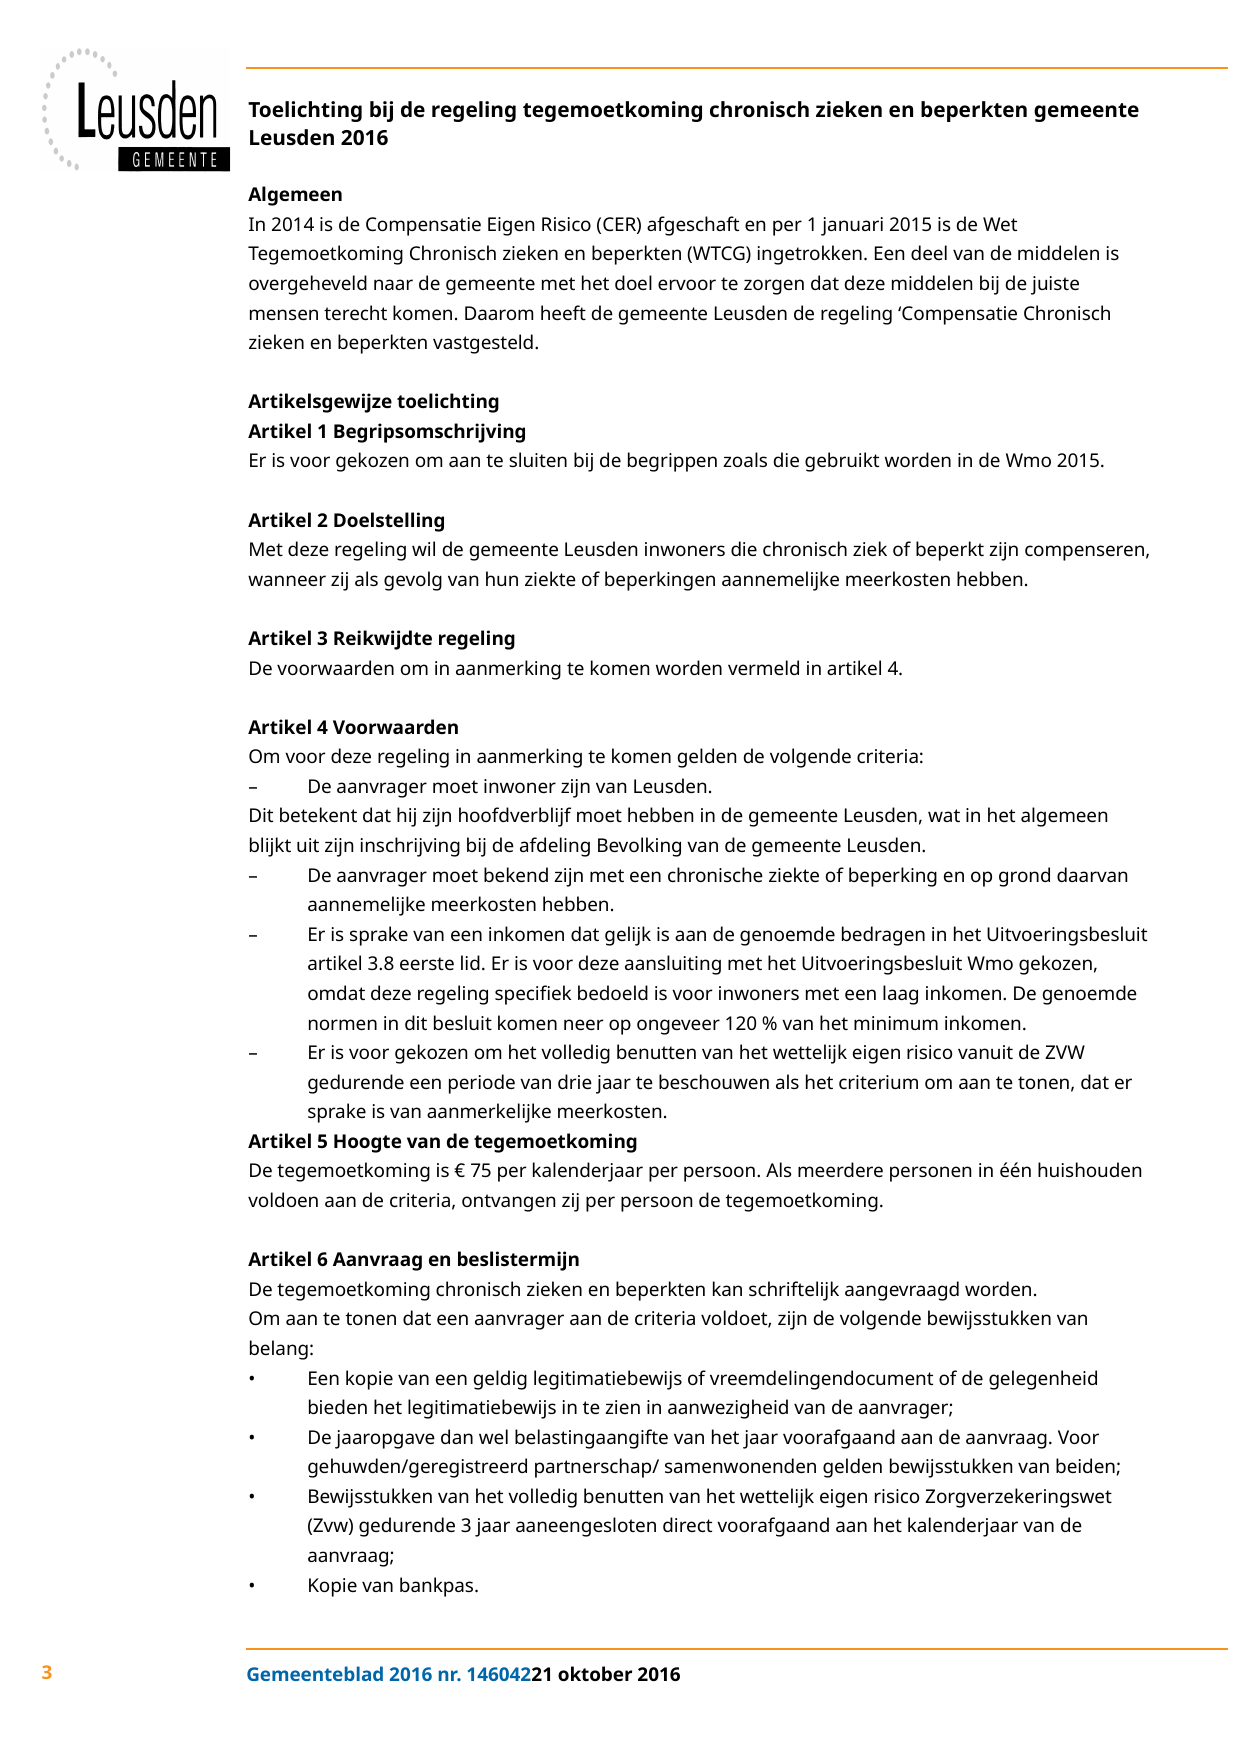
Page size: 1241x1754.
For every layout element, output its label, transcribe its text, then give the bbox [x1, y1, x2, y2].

text De tegemoetkoming is € 75 per kalenderjaar per persoon. Als meerdere personen in één huishouden voldoen aan de criteria, ontvangen zij per persoon de tegemoetkoming. [248, 1158, 1152, 1213]
text Artikel 5 Hoogte van de tegemoetkoming [248, 1128, 1152, 1154]
text Dit betekent dat hij zijn hoofdverblijf moet hebben in de gemeente Leusden, wat in het algemeen blijkt uit zijn inschrijving bij de afdeling Bevolking van de gemeente Leusden. [248, 803, 1152, 858]
list Een kopie van een geldig legitimatiebewijs of vreemdelingendocument of de gelegenheid bieden het legitimatiebewijs in te zien in aanwezigheid van de aanvrager; [248, 1365, 1152, 1420]
text Er is voor gekozen om aan te sluiten bij de begrippen zoals die gebruikt worden in de Wmo 2015. [248, 448, 1152, 473]
list Er is voor gekozen om het volledig benutten van het wettelijk eigen risico vanuit de ZVW gedurende een periode van drie jaar te beschouwen als het criterium om aan te tonen, dat er sprake is van aanmerkelijke meerkosten. [248, 1039, 1152, 1124]
text Artikelsgewijze toelichting [248, 388, 1152, 414]
text Artikel 4 Voorwaarden [248, 714, 1152, 739]
text De voorwaarden om in aanmerking te komen worden vermeld in artikel 4. [248, 655, 1152, 680]
text Artikel 2 Doelstelling [248, 507, 1152, 532]
list Er is sprake van een inkomen dat gelijk is aan de genoemde bedragen in het Uitvoeringsbesluit artikel 3.8 eerste lid. Er is voor deze aansluiting met het Uitvoeringsbesluit Wmo gekozen, omdat deze regeling specifiek bedoeld is voor inwoners met een laag inkomen. De genoemde normen in dit besluit komen neer op ongeveer 120 % van het minimum inkomen. [248, 921, 1152, 1035]
text overgeheveld naar de gemeente met het doel ervoor te zorgen dat deze middelen bij de juiste mensen terecht komen. Daarom heeft de gemeente Leusden de regeling ‘Compensatie Chronisch zieken en beperkten vastgesteld. [248, 270, 1152, 355]
text Algemeen [248, 181, 1152, 207]
text In 2014 is de Compensatie Eigen Risico (CER) afgeschaft en per 1 januari 2015 is de Wet Tegemoetkoming Chronisch zieken en beperkten (WTCG) ingetrokken. Een deel van de middelen is [248, 211, 1152, 266]
list De aanvrager moet inwoner zijn van Leusden. [248, 773, 1152, 799]
text Met deze regeling wil de gemeente Leusden inwoners die chronisch ziek of beperkt zijn compenseren, wanneer zij als gevolg van hun ziekte of beperkingen aannemelijke meerkosten hebben. [248, 536, 1152, 592]
text De tegemoetkoming chronisch zieken en beperkten kan schriftelijk aangevraagd worden. [248, 1276, 1152, 1302]
list De jaaropgave dan wel belastingaangifte van het jaar voorafgaand aan de aanvraag. Voor gehuwden/geregistreerd partnerschap/ samenwonenden gelden bewijsstukken van beiden; [248, 1424, 1152, 1479]
text Toelichting bij de regeling tegemoetkoming chronisch zieken en beperkten gemeente Leusden 2016 [248, 95, 1152, 152]
picture [41, 47, 231, 172]
text Om aan te tonen dat een aanvrager aan de criteria voldoet, zijn de volgende bewijsstukken van belang: [248, 1306, 1152, 1361]
list De aanvrager moet bekend zijn met een chronische ziekte of beperking en op grond daarvan aannemelijke meerkosten hebben. [248, 862, 1152, 917]
text Artikel 6 Aanvraag en beslistermijn [248, 1246, 1152, 1272]
list Bewijsstukken van het volledig benutten van het wettelijk eigen risico Zorgverzekeringswet (Zvw) gedurende 3 jaar aaneengesloten direct voorafgaand aan het kalenderjaar van de aanvraag; [248, 1483, 1152, 1568]
list Kopie van bankpas. [248, 1572, 1152, 1597]
text Om voor deze regeling in aanmerking te komen gelden de volgende criteria: [248, 743, 1152, 769]
text Artikel 3 Reikwijdte regeling [248, 625, 1152, 651]
text Artikel 1 Begripsomschrijving [248, 418, 1152, 444]
